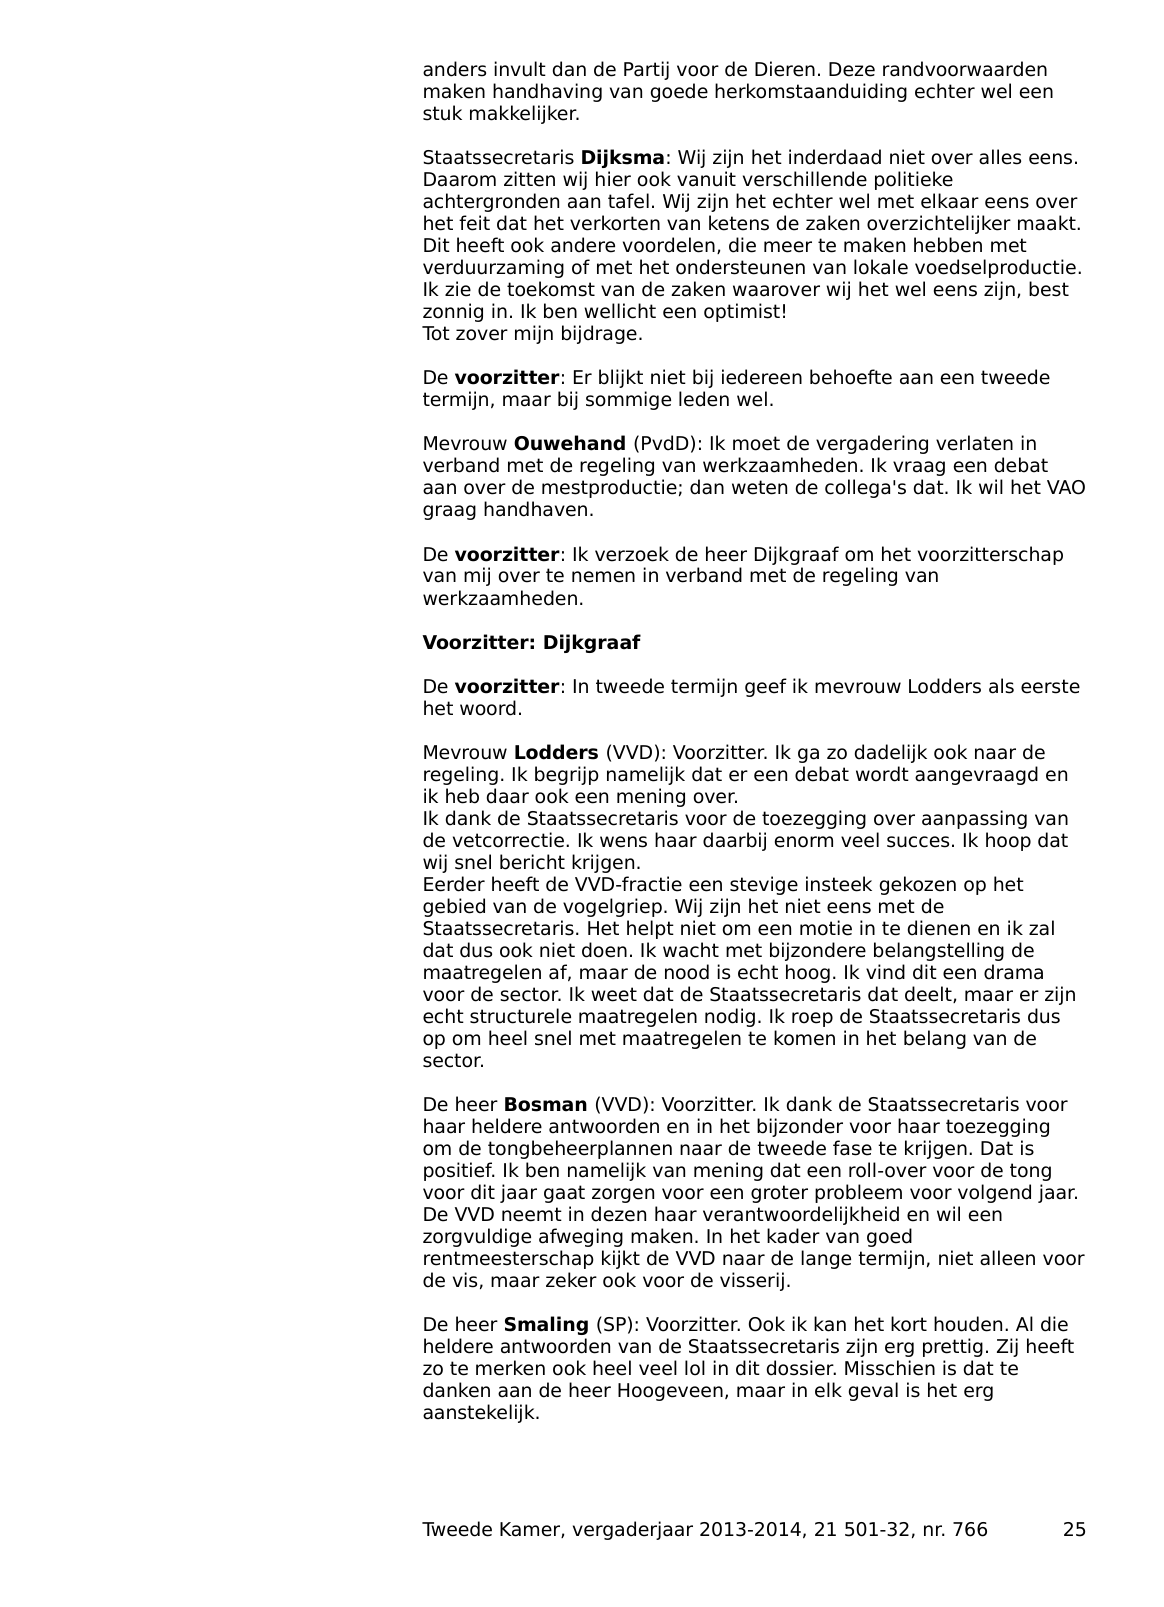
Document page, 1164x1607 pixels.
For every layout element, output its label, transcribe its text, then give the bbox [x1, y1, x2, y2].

text Staatssecretaris Dijksma: Wij zijn het inderdaad niet over alles eens. Daarom zitten wij hier ook vanuit verschillende politieke achtergronden aan tafel. Wij zijn het echter wel met elkaar eens over het feit dat het verkorten van ketens de zaken overzichtelijker maakt. Dit heeft ook andere voordelen, die meer te maken hebben met verduurzaming of met het ondersteunen van lokale voedselproductie. Ik zie de toekomst van de zaken waarover wij het wel eens zijn, best zonnig in. Ik ben wellicht een optimist! [422, 147, 1087, 323]
text Eerder heeft de VVD-fractie een stevige insteek gekozen op het gebied van de vogelgriep. Wij zijn het niet eens met de Staatssecretaris. Het helpt niet om een motie in te dienen en ik zal dat dus ook niet doen. Ik wacht met bijzondere belangstelling de maatregelen af, maar de nood is echt hoog. Ik vind dit een drama voor de sector. Ik weet dat de Staatssecretaris dat deelt, maar er zijn echt structurele maatregelen nodig. Ik roep de Staatssecretaris dus op om heel snel met maatregelen te komen in het belang van de sector. [422, 874, 1087, 1072]
text De voorzitter: In tweede termijn geef ik mevrouw Lodders als eerste het woord. [422, 676, 1087, 720]
text Tot zover mijn bijdrage. [422, 323, 1087, 345]
text De heer Smaling (SP): Voorzitter. Ook ik kan het kort houden. Al die heldere antwoorden van de Staatssecretaris zijn erg prettig. Zij heeft zo te merken ook heel veel lol in dit dossier. Misschien is dat te danken aan de heer Hoogeveen, maar in elk geval is het erg aanstekelijk. [422, 1314, 1087, 1424]
text De voorzitter: Er blijkt niet bij iedereen behoefte aan een tweede termijn, maar bij sommige leden wel. [422, 367, 1087, 411]
text De heer Bosman (VVD): Voorzitter. Ik dank de Staatssecretaris voor haar heldere antwoorden en in het bijzonder voor haar toezegging om de tongbeheerplannen naar de tweede fase te krijgen. Dat is positief. Ik ben namelijk van mening dat een roll-over voor de tong voor dit jaar gaat zorgen voor een groter probleem voor volgend jaar. De VVD neemt in dezen haar verantwoordelijkheid en wil een zorgvuldige afweging maken. In het kader van goed rentmeesterschap kijkt de VVD naar de lange termijn, niet alleen voor de vis, maar zeker ook voor de visserij. [422, 1094, 1087, 1292]
text De voorzitter: Ik verzoek de heer Dijkgraaf om het voorzitterschap van mij over te nemen in verband met de regeling van werkzaamheden. [422, 543, 1087, 609]
text Mevrouw Ouwehand (PvdD): Ik moet de vergadering verlaten in verband met de regeling van werkzaamheden. Ik vraag een debat aan over de mestproductie; dan weten de collega's dat. Ik wil het VAO graag handhaven. [422, 433, 1087, 521]
subtitle Voorzitter: Dijkgraaf [422, 632, 1087, 653]
text anders invult dan de Partij voor de Dieren. Deze randvoorwaarden maken handhaving van goede herkomstaanduiding echter wel een stuk makkelijker. [422, 59, 1087, 125]
text Mevrouw Lodders (VVD): Voorzitter. Ik ga zo dadelijk ook naar de regeling. Ik begrijp namelijk dat er een debat wordt aangevraagd en ik heb daar ook een mening over. [422, 742, 1087, 808]
text Ik dank de Staatssecretaris voor de toezegging over aanpassing van de vetcorrectie. Ik wens haar daarbij enorm veel succes. Ik hoop dat wij snel bericht krijgen. [422, 808, 1087, 874]
